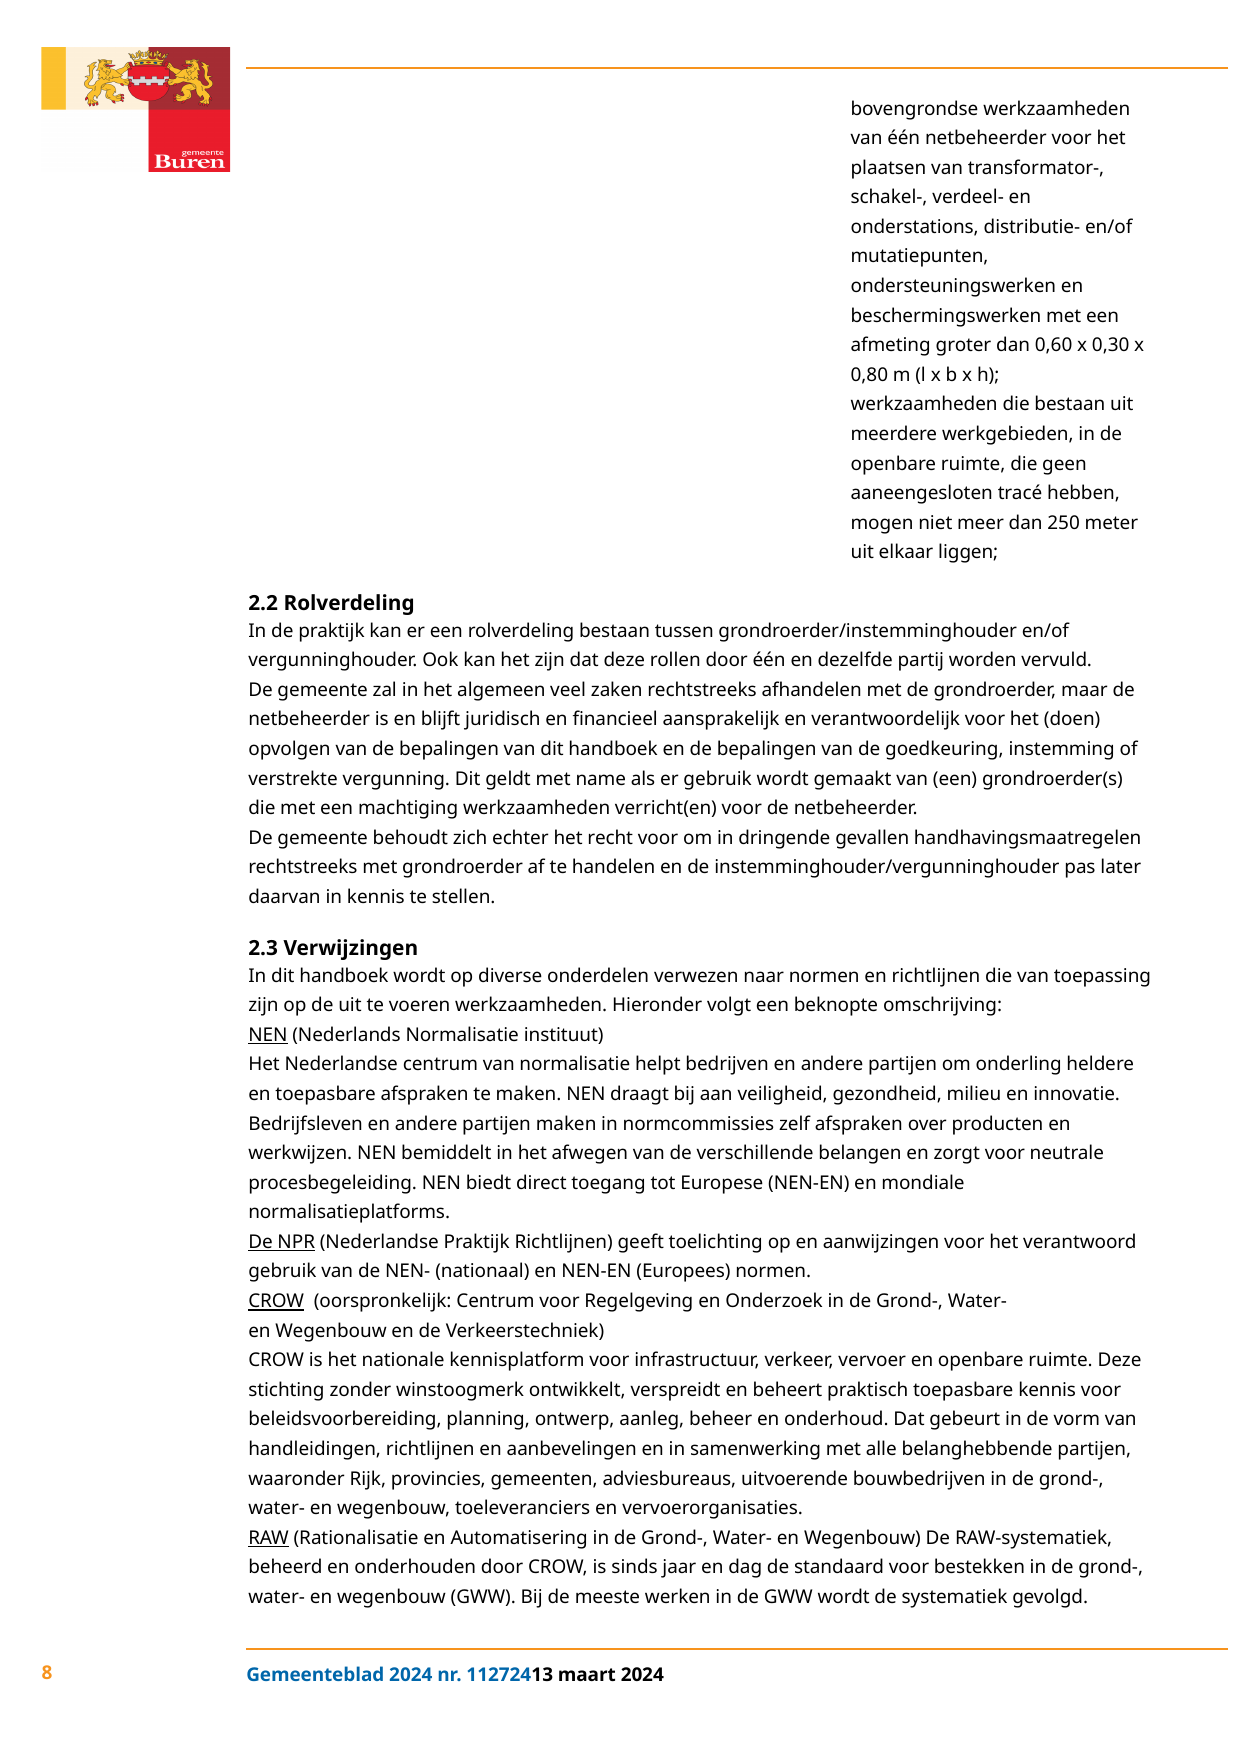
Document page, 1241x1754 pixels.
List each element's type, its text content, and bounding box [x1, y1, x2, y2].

table_cell bovengrondse werkzaamheden van één netbeheerder voor het plaatsen van transformator-, schakel-, verdeel- en onderstations, distributie- en/of mutatiepunten, ondersteuningswerken en beschermingswerken met een afmeting groter dan 0,60 x 0,30 x 0,80 m (l x b x h); werkzaamheden die bestaan uit meerdere werkgebieden, in de openbare ruimte, die geen aaneengesloten tracé hebben, mogen niet meer dan 250 meter uit elkaar liggen; [850, 95, 1152, 564]
text In dit handboek wordt op diverse onderdelen verwezen naar normen en richtlijnen die van toepassing zijn op de uit te voeren werkzaamheden. Hieronder volgt een beknopte omschrijving: [248, 962, 1152, 1017]
table_cell [248, 95, 549, 564]
text NEN (Nederlands Normalisatie instituut) [248, 1021, 1152, 1047]
text CROW (oorspronkelijk: Centrum voor Regelgeving en Onderzoek in de Grond-, Water- [248, 1287, 1152, 1313]
text 2.3 Verwijzingen [248, 933, 1152, 962]
text De NPR (Nederlandse Praktijk Richtlijnen) geeft toelichting op en aanwijzingen voor het verantwoord gebruik van de NEN- (nationaal) en NEN-EN (Europees) normen. [248, 1228, 1152, 1283]
text In de praktijk kan er een rolverdeling bestaan tussen grondroerder/instemminghouder en/of vergunninghouder. Ook kan het zijn dat deze rollen door één en dezelfde partij worden vervuld. [248, 617, 1152, 672]
text Het Nederlandse centrum van normalisatie helpt bedrijven en andere partijen om onderling heldere en toepasbare afspraken te maken. NEN draagt bij aan veiligheid, gezondheid, milieu en innovatie. Bedrijfsleven en andere partijen maken in normcommissies zelf afspraken over producten en werkwijzen. NEN bemiddelt in het afwegen van de verschillende belangen en zorgt voor neutrale procesbegeleiding. NEN biedt direct toegang tot Europese (NEN-EN) en mondiale normalisatieplatforms. [248, 1051, 1152, 1224]
text RAW (Rationalisatie en Automatisering in de Grond-, Water- en Wegenbouw) De RAW-systematiek, beheerd en onderhouden door CROW, is sinds jaar en dag de standaard voor bestekken in de grond-, water- en wegenbouw (GWW). Bij de meeste werken in de GWW wordt de systematiek gevolgd. [248, 1524, 1152, 1609]
text en Wegenbouw en de Verkeerstechniek) [248, 1317, 1152, 1343]
text De gemeente behoudt zich echter het recht voor om in dringende gevallen handhavingsmaatregelen rechtstreeks met grondroerder af te handelen en de instemminghouder/vergunninghouder pas later daarvan in kennis te stellen. [248, 824, 1152, 909]
picture [41, 47, 231, 172]
table_cell [549, 95, 850, 564]
text CROW is het nationale kennisplatform voor infrastructuur, verkeer, vervoer en openbare ruimte. Deze stichting zonder winstoogmerk ontwikkelt, verspreidt en beheert praktisch toepasbare kennis voor beleidsvoorbereiding, planning, ontwerp, aanleg, beheer en onderhoud. Dat gebeurt in de vorm van handleidingen, richtlijnen en aanbevelingen en in samenwerking met alle belanghebbende partijen, waaronder Rijk, provincies, gemeenten, adviesbureaus, uitvoerende bouwbedrijven in de grond-, water- en wegenbouw, toeleveranciers en vervoerorganisaties. [248, 1346, 1152, 1520]
text 2.2 Rolverdeling [248, 588, 1152, 617]
text De gemeente zal in het algemeen veel zaken rechtstreeks afhandelen met de grondroerder, maar de netbeheerder is en blijft juridisch en financieel aansprakelijk en verantwoordelijk voor het (doen) opvolgen van de bepalingen van dit handboek en de bepalingen van de goedkeuring, instemming of verstrekte vergunning. Dit geldt met name als er gebruik wordt gemaakt van (een) grondroerder(s) die met een machtiging werkzaamheden verricht(en) voor de netbeheerder. [248, 676, 1152, 820]
